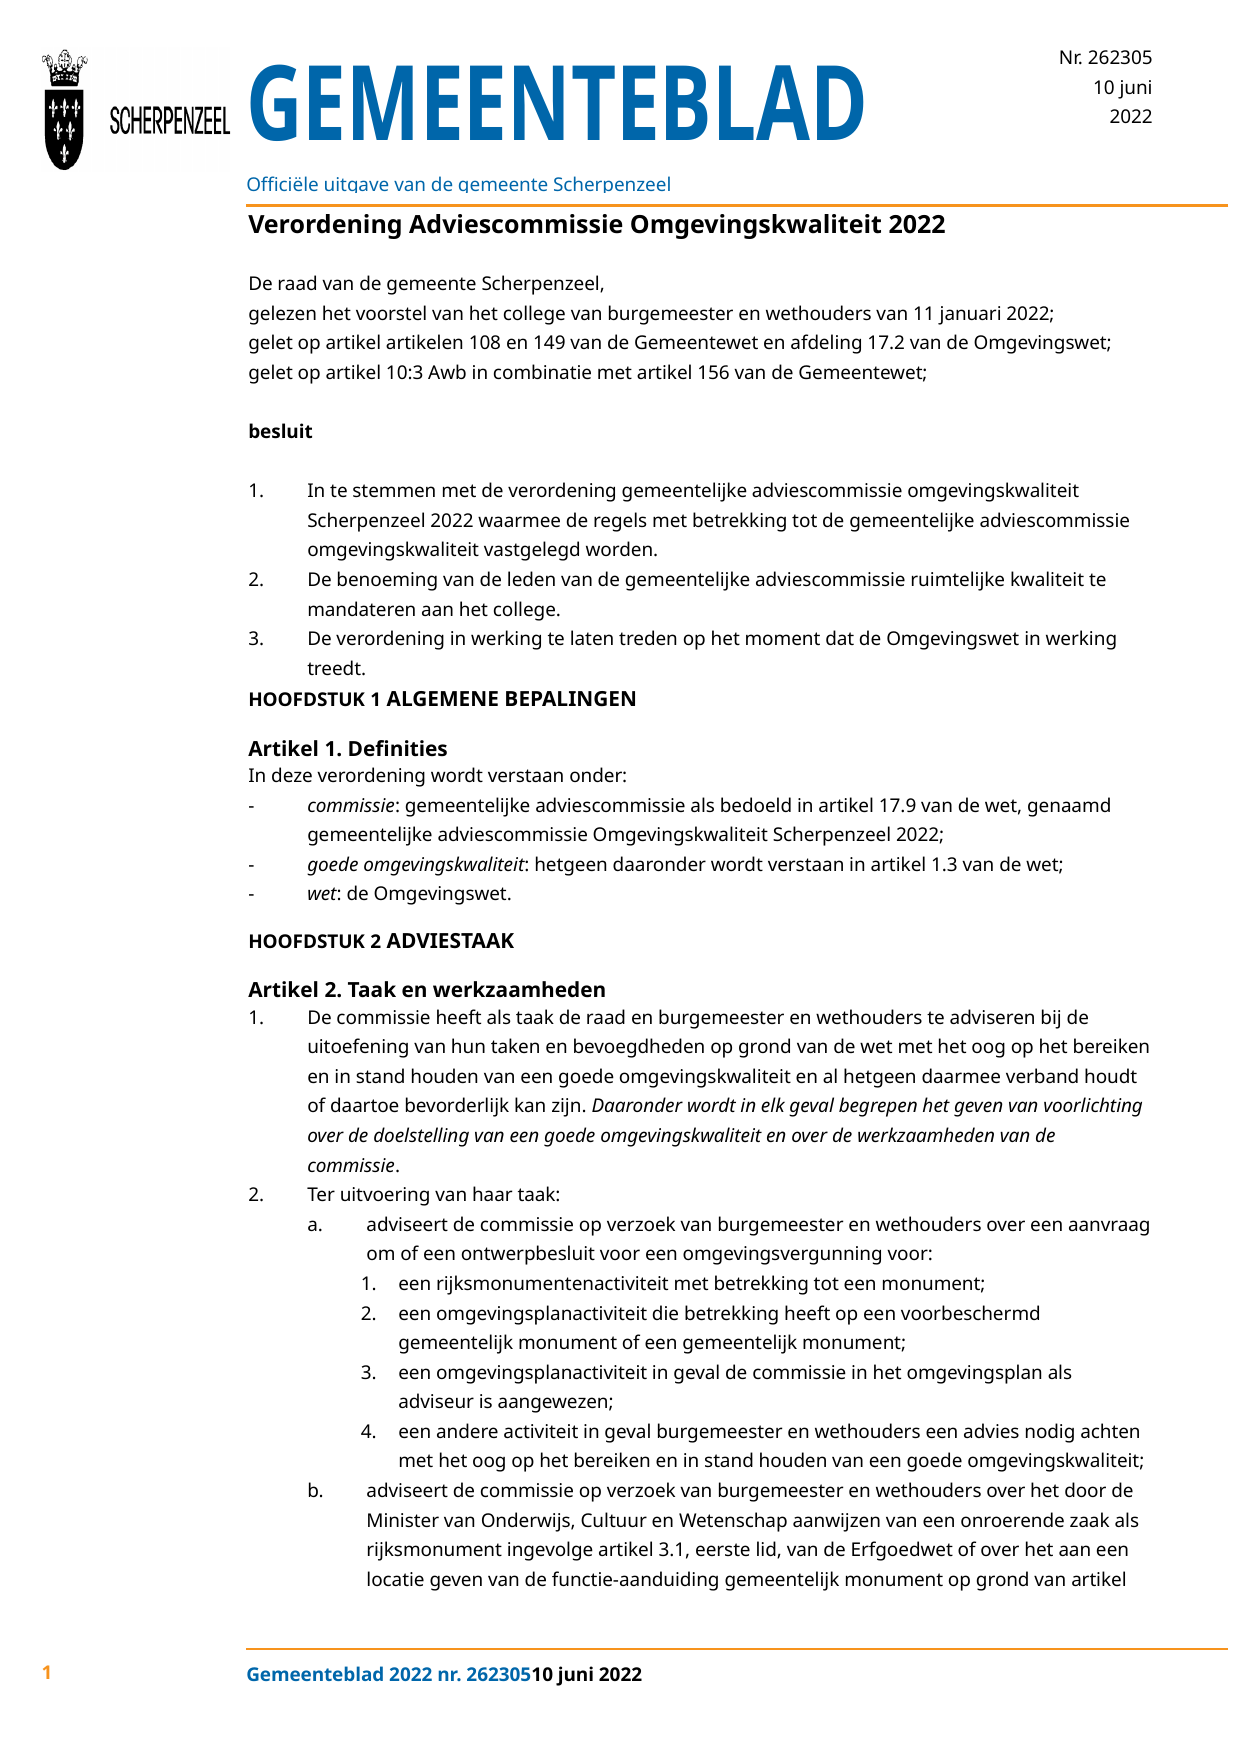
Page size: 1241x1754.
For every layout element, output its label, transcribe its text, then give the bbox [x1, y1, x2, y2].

list een omgevingsplanactiviteit in geval de commissie in het omgevingsplan als adviseur is aangewezen; [361, 1359, 1152, 1414]
text gelezen het voorstel van het college van burgemeester en wethouders van 11 januari 2022; [248, 300, 1152, 326]
list een omgevingsplanactiviteit die betrekking heeft op een voorbeschermd gemeentelijk monument of een gemeentelijk monument; [361, 1300, 1152, 1355]
text gelet op artikel 10:3 Awb in combinatie met artikel 156 van de Gemeentewet; [248, 359, 1152, 385]
text Verordening Adviescommissie Omgevingskwaliteit 2022 [248, 207, 1152, 241]
list De commissie heeft als taak de raad en burgemeester en wethouders te adviseren bij de uitoefening van hun taken en bevoegdheden op grond van de wet met het oog op het bereiken en in stand houden van een goede omgevingskwaliteit en al hetgeen daarmee verband houdt of daartoe bevorderlijk kan zijn. Daaronder wordt in elk geval begrepen het geven van voorlichting over de doelstelling van een goede omgevingskwaliteit en over de werkzaamheden van de commissie. [248, 1004, 1152, 1177]
text Artikel 1. Definities [248, 734, 1152, 762]
text De raad van de gemeente Scherpenzeel, [248, 270, 1152, 296]
list commissie: gemeentelijke adviescommissie als bedoeld in artikel 17.9 van de wet, genaamd gemeentelijke adviescommissie Omgevingskwaliteit Scherpenzeel 2022; [248, 792, 1152, 847]
list een rijksmonumentenactiviteit met betrekking tot een monument; [361, 1270, 1152, 1296]
picture [41, 47, 231, 172]
text HOOFDSTUK 1 ALGEMENE BEPALINGEN [248, 684, 1152, 713]
text HOOFDSTUK 2 ADVIESTAAK [248, 926, 1152, 954]
list Ter uitvoering van haar taak: [248, 1181, 1152, 1207]
list adviseert de commissie op verzoek van burgemeester en wethouders over het door de Minister van Onderwijs, Cultuur en Wetenschap aanwijzen van een onroerende zaak als rijksmonument ingevolge artikel 3.1, eerste lid, van de Erfgoedwet of over het aan een locatie geven van de functie-aanduiding gemeentelijk monument op grond van artikel [307, 1477, 1152, 1592]
text besluit [248, 418, 1152, 444]
list De verordening in werking te laten treden op het moment dat de Omgevingswet in werking treedt. [248, 625, 1152, 681]
list een andere activiteit in geval burgemeester en wethouders een advies nodig achten met het oog op het bereiken en in stand houden van een goede omgevingskwaliteit; [361, 1418, 1152, 1473]
list adviseert de commissie op verzoek van burgemeester en wethouders over een aanvraag om of een ontwerpbesluit voor een omgevingsvergunning voor: [307, 1211, 1152, 1266]
text gelet op artikel artikelen 108 en 149 van de Gemeentewet en afdeling 17.2 van de Omgevingswet; [248, 329, 1152, 355]
list wet: de Omgevingswet. [248, 881, 1152, 906]
text Artikel 2. Taak en werkzaamheden [248, 975, 1152, 1004]
list goede omgevingskwaliteit: hetgeen daaronder wordt verstaan in artikel 1.3 van de wet; [248, 851, 1152, 877]
text In deze verordening wordt verstaan onder: [248, 762, 1152, 788]
list De benoeming van de leden van de gemeentelijke adviescommissie ruimtelijke kwaliteit te mandateren aan het college. [248, 566, 1152, 621]
list In te stemmen met de verordening gemeentelijke adviescommissie omgevingskwaliteit Scherpenzeel 2022 waarmee de regels met betrekking tot de gemeentelijke adviescommissie omgevingskwaliteit vastgelegd worden. [248, 477, 1152, 562]
